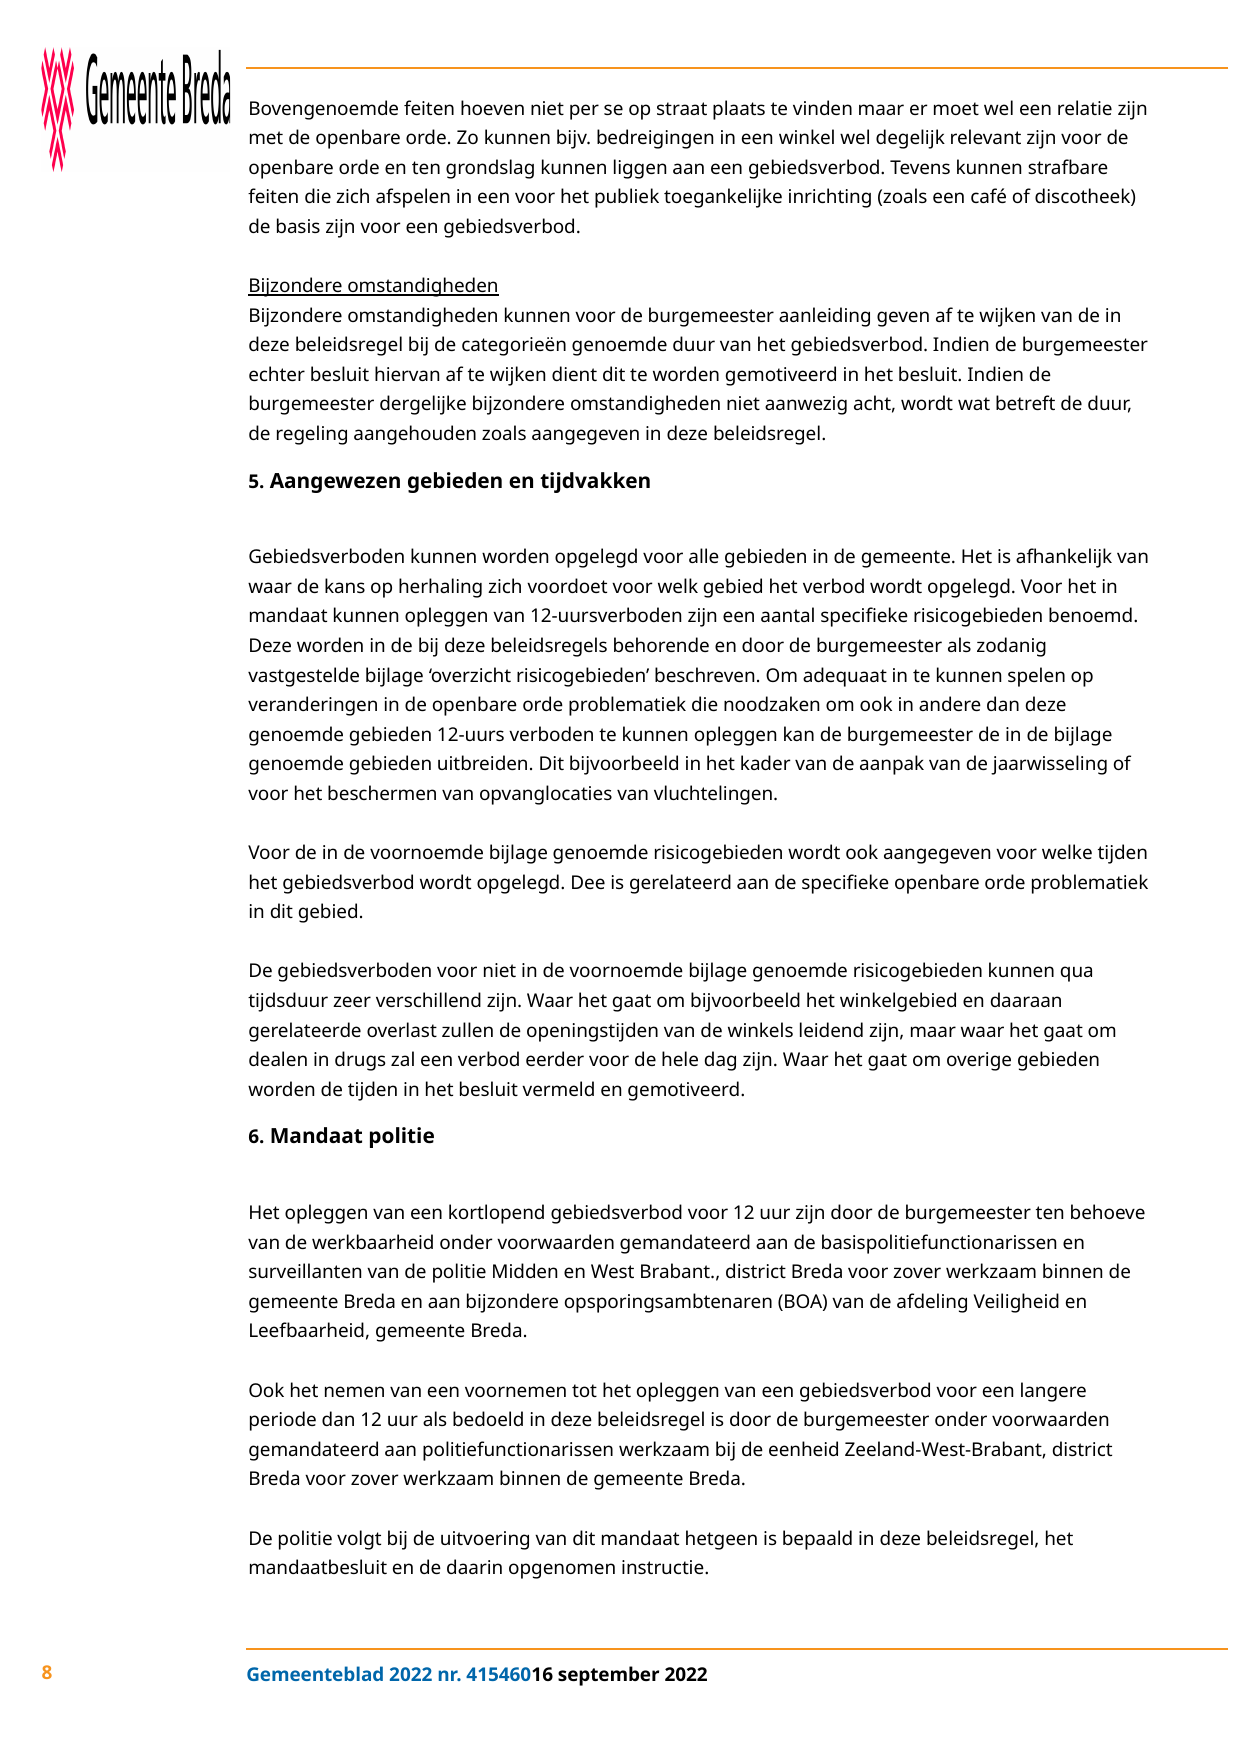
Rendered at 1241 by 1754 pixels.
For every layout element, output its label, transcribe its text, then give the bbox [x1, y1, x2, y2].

text Bijzondere omstandigheden [248, 272, 1152, 298]
text De gebiedsverboden voor niet in de voornoemde bijlage genoemde risicogebieden kunnen qua tijdsduur zeer verschillend zijn. Waar het gaat om bijvoorbeeld het winkelgebied en daaraan gerelateerde overlast zullen de openingstijden van de winkels leidend zijn, maar waar het gaat om dealen in drugs zal een verbod eerder voor de hele dag zijn. Waar het gaat om overige gebieden worden de tijden in het besluit vermeld en gemotiveerd. [248, 958, 1152, 1102]
picture [41, 47, 231, 172]
text Bovengenoemde feiten hoeven niet per se op straat plaats te vinden maar er moet wel een relatie zijn met de openbare orde. Zo kunnen bijv. bedreigingen in een winkel wel degelijk relevant zijn voor de openbare orde en ten grondslag kunnen liggen aan een gebiedsverbod. Tevens kunnen strafbare feiten die zich afspelen in een voor het publiek toegankelijke inrichting (zoals een café of discotheek) de basis zijn voor een gebiedsverbod. [248, 95, 1152, 239]
text Ook het nemen van een voornemen tot het opleggen van een gebiedsverbod voor een langere periode dan 12 uur als bedoeld in deze beleidsregel is door de burgemeester onder voorwaarden gemandateerd aan politiefunctionarissen werkzaam bij de eenheid Zeeland-West-Brabant, district Breda voor zover werkzaam binnen de gemeente Breda. [248, 1377, 1152, 1491]
text De politie volgt bij de uitvoering van dit mandaat hetgeen is bepaald in deze beleidsregel, het mandaatbesluit en de daarin opgenomen instructie. [248, 1525, 1152, 1580]
text Bijzondere omstandigheden kunnen voor de burgemeester aanleiding geven af te wijken van de in deze beleidsregel bij de categorieën genoemde duur van het gebiedsverbod. Indien de burgemeester echter besluit hiervan af te wijken dient dit te worden gemotiveerd in het besluit. Indien de burgemeester dergelijke bijzondere omstandigheden niet aanwezig acht, wordt wat betreft de duur, de regeling aangehouden zoals aangegeven in deze beleidsregel. [248, 302, 1152, 446]
text Voor de in de voornoemde bijlage genoemde risicogebieden wordt ook aangegeven voor welke tijden het gebiedsverbod wordt opgelegd. Dee is gerelateerd aan de specifieke openbare orde problematiek in dit gebied. [248, 839, 1152, 924]
text 5. Aangewezen gebieden en tijdvakken [248, 466, 1152, 494]
text 6. Mandaat politie [248, 1122, 1152, 1150]
text Het opleggen van een kortlopend gebiedsverbod voor 12 uur zijn door de burgemeester ten behoeve van de werkbaarheid onder voorwaarden gemandateerd aan de basispolitiefunctionarissen en surveillanten van de politie Midden en West Brabant., district Breda voor zover werkzaam binnen de gemeente Breda en aan bijzondere opsporingsambtenaren (BOA) van de afdeling Veiligheid en Leefbaarheid, gemeente Breda. [248, 1199, 1152, 1343]
text Gebiedsverboden kunnen worden opgelegd voor alle gebieden in de gemeente. Het is afhankelijk van waar de kans op herhaling zich voordoet voor welk gebied het verbod wordt opgelegd. Voor het in mandaat kunnen opleggen van 12-uursverboden zijn een aantal specifieke risicogebieden benoemd. Deze worden in de bij deze beleidsregels behorende en door de burgemeester als zodanig vastgestelde bijlage ‘overzicht risicogebieden’ beschreven. Om adequaat in te kunnen spelen op veranderingen in de openbare orde problematiek die noodzaken om ook in andere dan deze genoemde gebieden 12-uurs verboden te kunnen opleggen kan de burgemeester de in de bijlage genoemde gebieden uitbreiden. Dit bijvoorbeeld in het kader van de aanpak van de jaarwisseling of voor het beschermen van opvanglocaties van vluchtelingen. [248, 543, 1152, 806]
